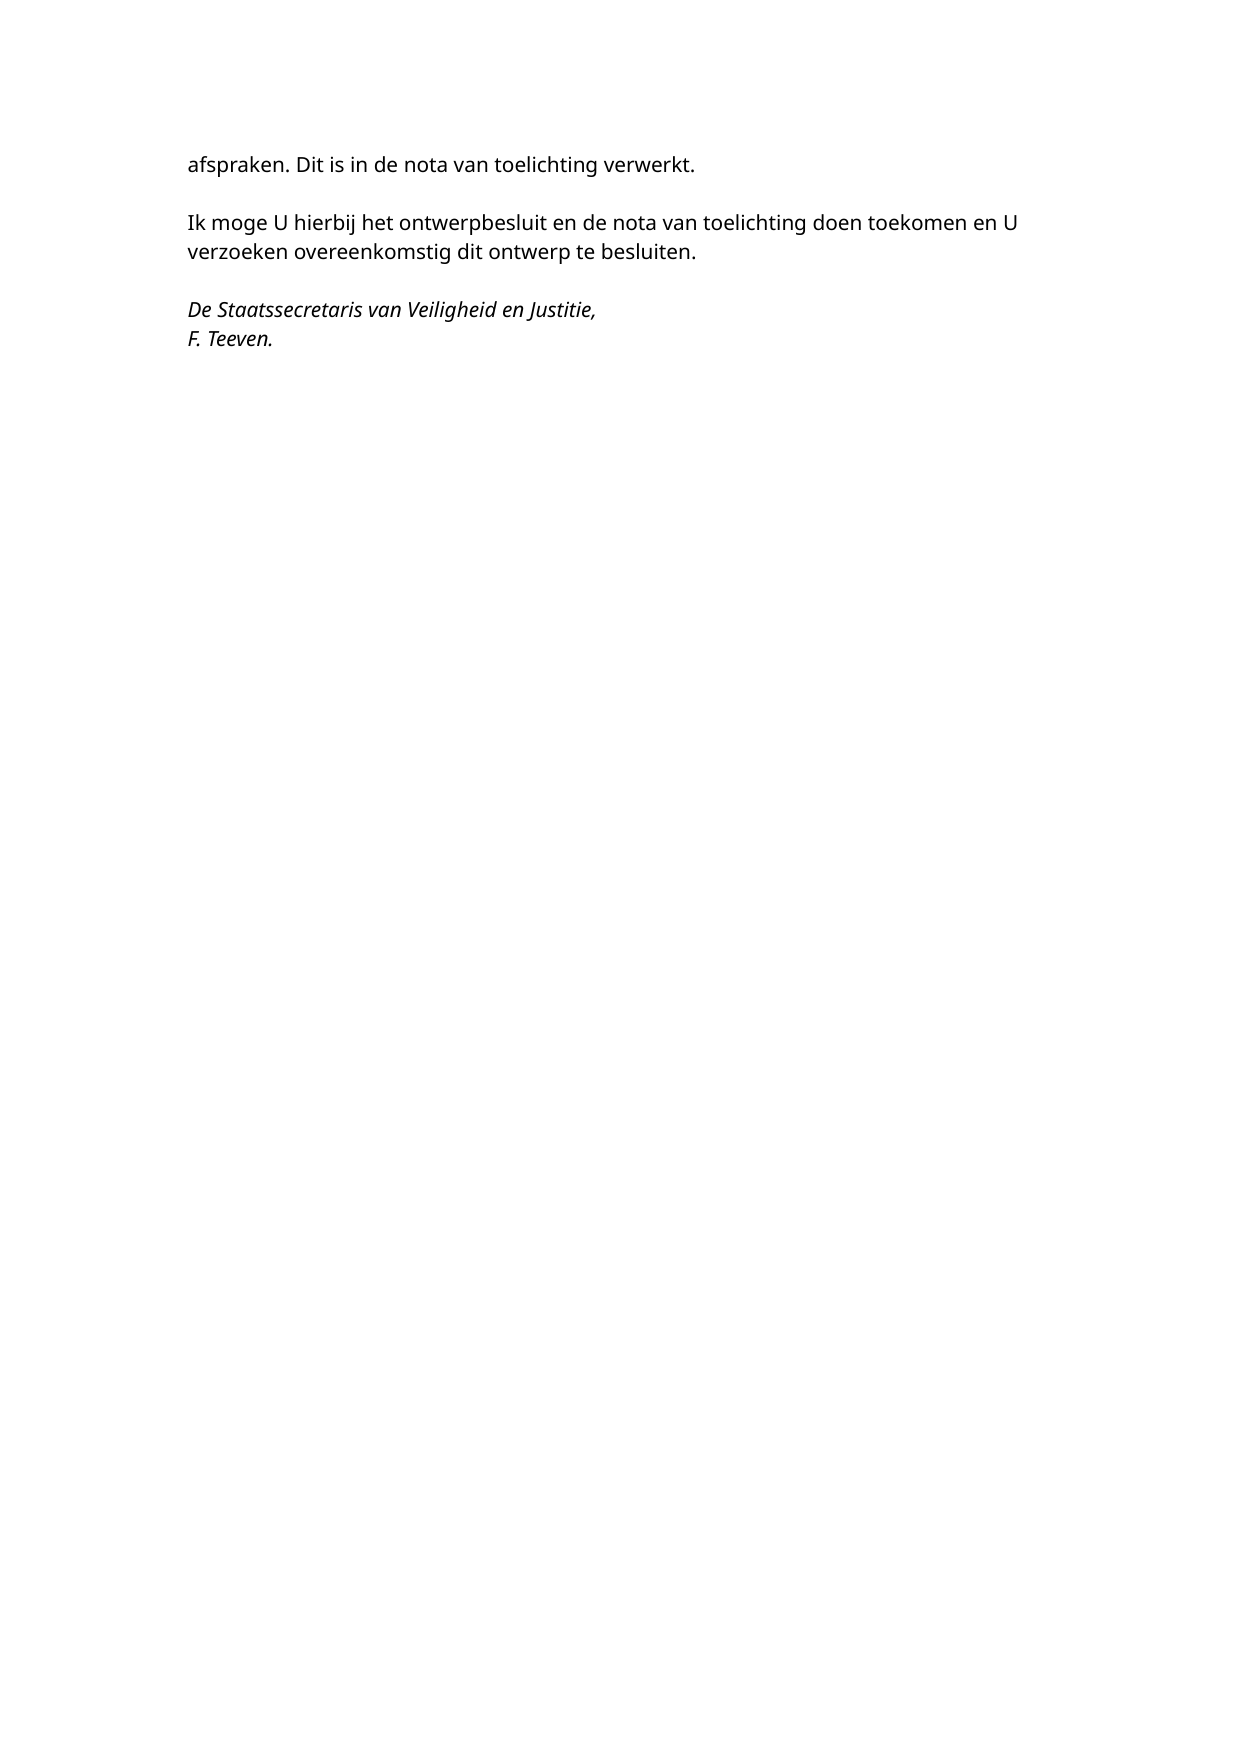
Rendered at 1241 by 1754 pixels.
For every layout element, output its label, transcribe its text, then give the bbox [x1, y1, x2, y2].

text De Staatssecretaris van Veiligheid en Justitie, [187, 295, 1053, 324]
text Ik moge U hierbij het ontwerpbesluit en de nota van toelichting doen toekomen en U verzoeken overeenkomstig dit ontwerp te besluiten. [187, 208, 1053, 265]
text afspraken. Dit is in de nota van toelichting verwerkt. [187, 150, 1053, 178]
text F. Teeven. [187, 324, 1053, 352]
